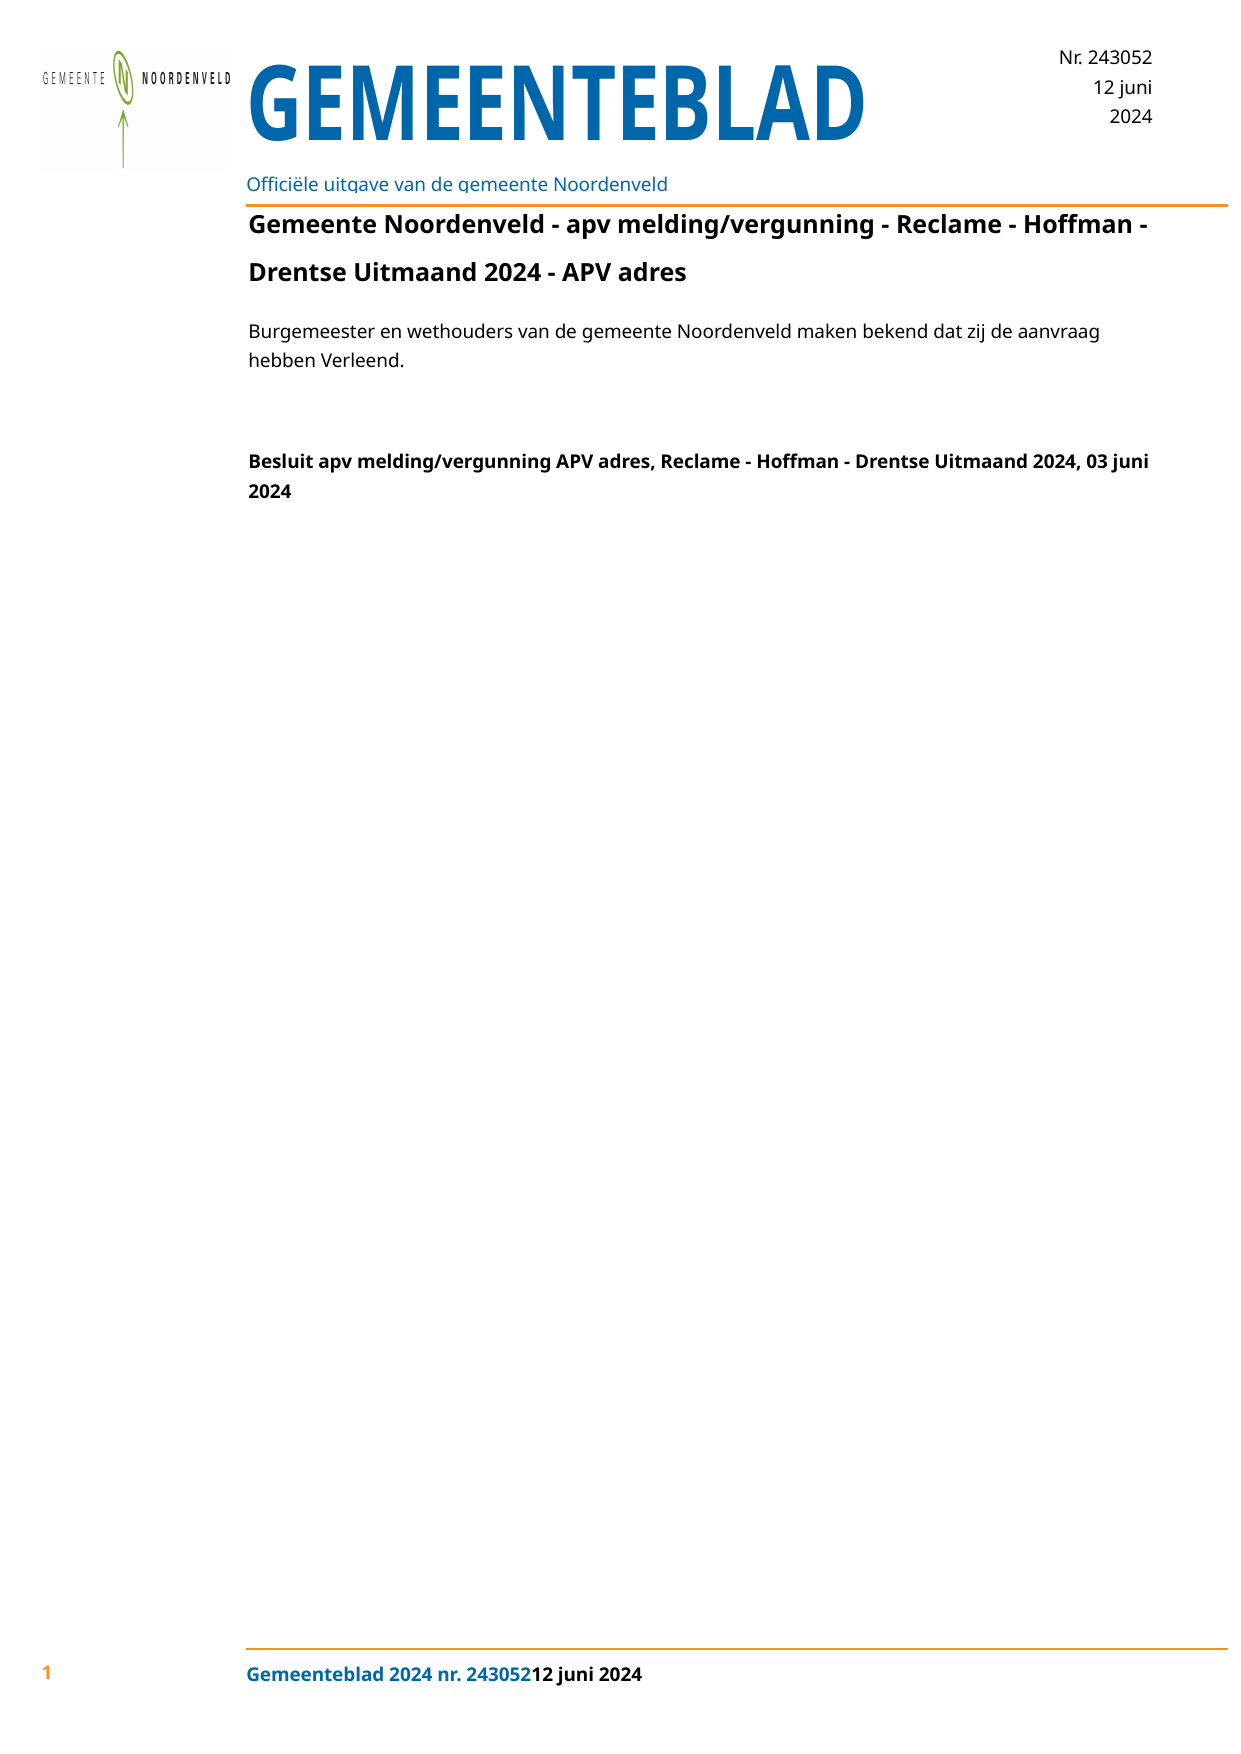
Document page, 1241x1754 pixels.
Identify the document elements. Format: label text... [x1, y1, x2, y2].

text Burgemeester en wethouders van de gemeente Noordenveld maken bekend dat zij de aanvraag hebben Verleend. [248, 318, 1152, 373]
text Besluit apv melding/vergunning APV adres, Reclame - Hoffman - Drentse Uitmaand 2024, 03 juni 2024 [248, 448, 1152, 504]
picture [41, 47, 231, 172]
text Gemeente Noordenveld - apv melding/vergunning - Reclame - Hoffman - Drentse Uitmaand 2024 - APV adres [248, 207, 1152, 288]
